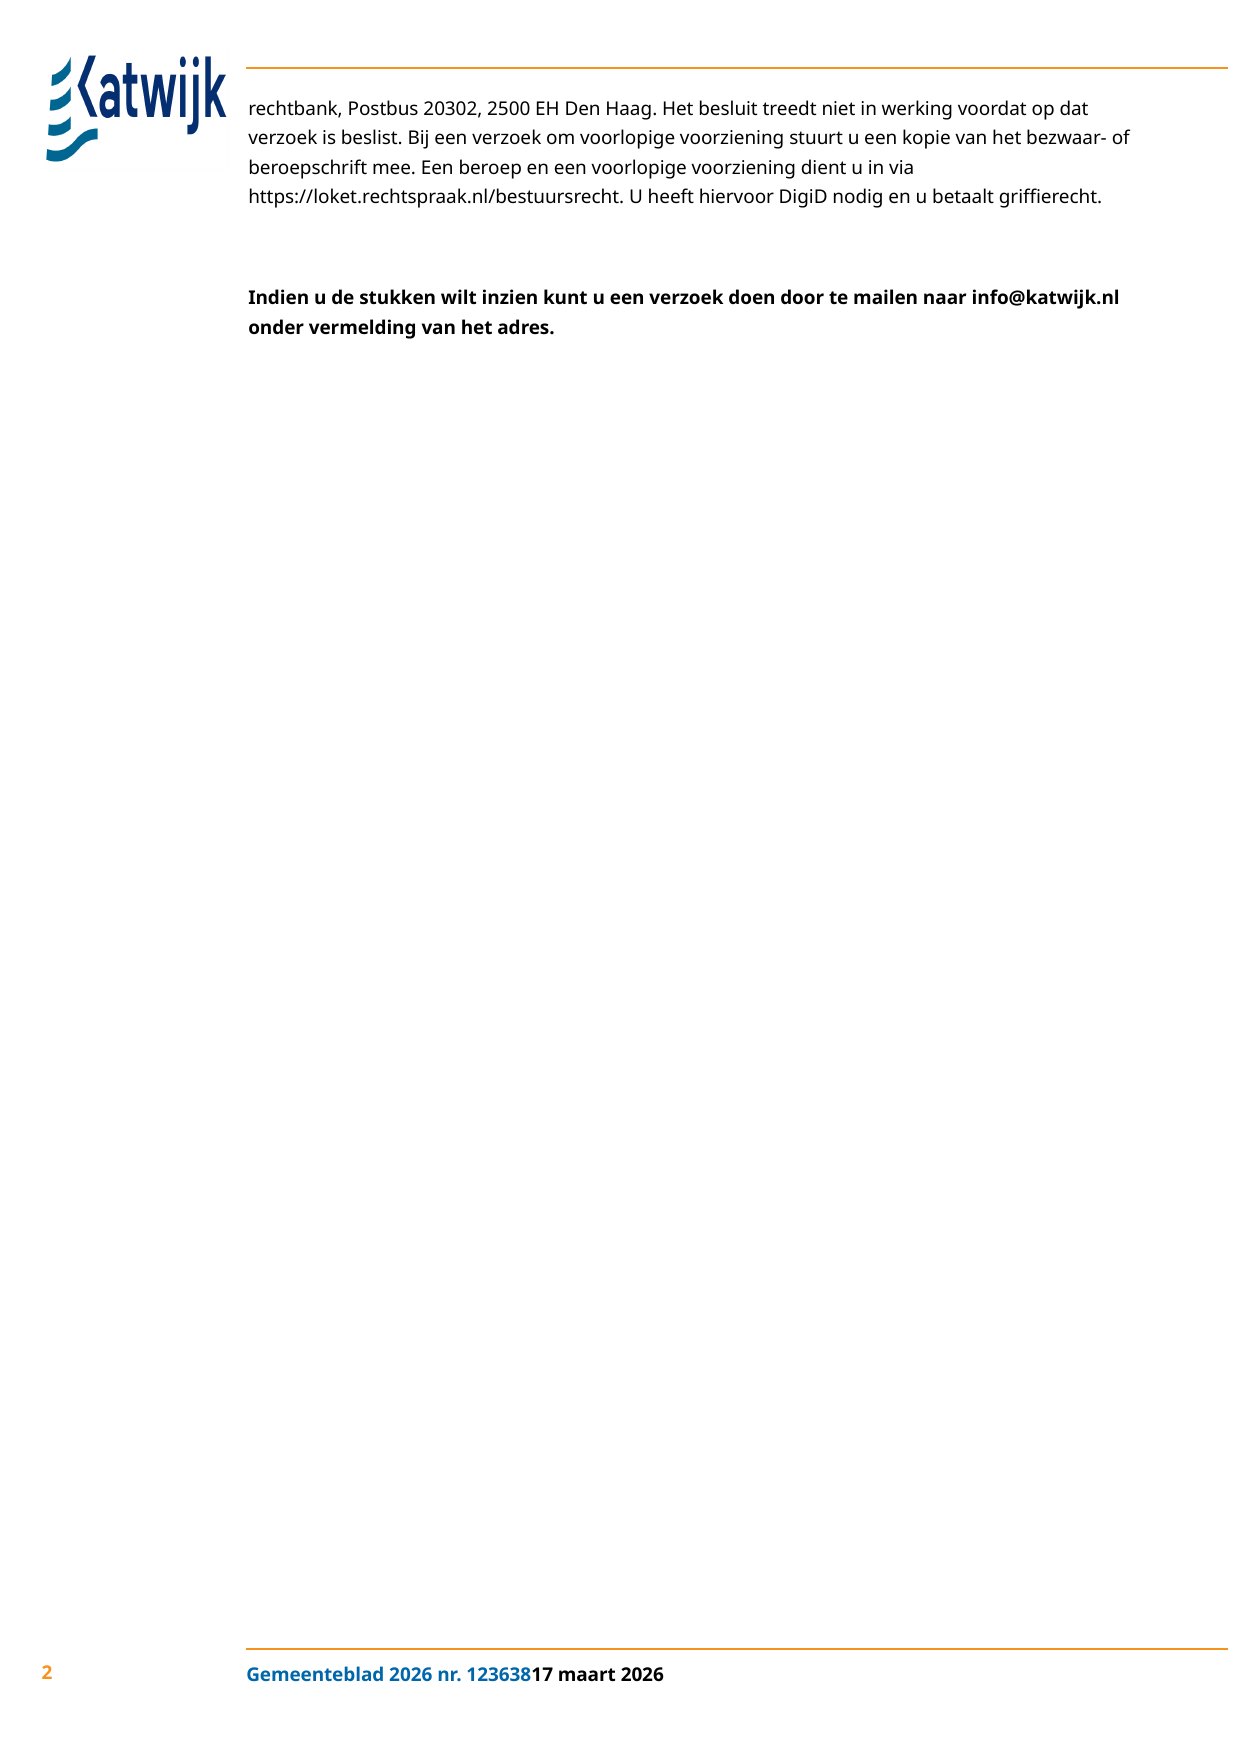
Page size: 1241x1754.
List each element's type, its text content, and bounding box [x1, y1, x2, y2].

picture [41, 47, 231, 172]
text Indien u de stukken wilt inzien kunt u een verzoek doen door te mailen naar info@katwijk.nl onder vermelding van het adres. [248, 284, 1152, 340]
text rechtbank, Postbus 20302, 2500 EH Den Haag. Het besluit treedt niet in werking voordat op dat verzoek is beslist. Bij een verzoek om voorlopige voorziening stuurt u een kopie van het bezwaar- of beroepschrift mee. Een beroep en een voorlopige voorziening dient u in via https://loket.rechtspraak.nl/bestuursrecht. U heeft hiervoor DigiD nodig en u betaalt griffierecht. [248, 95, 1152, 209]
